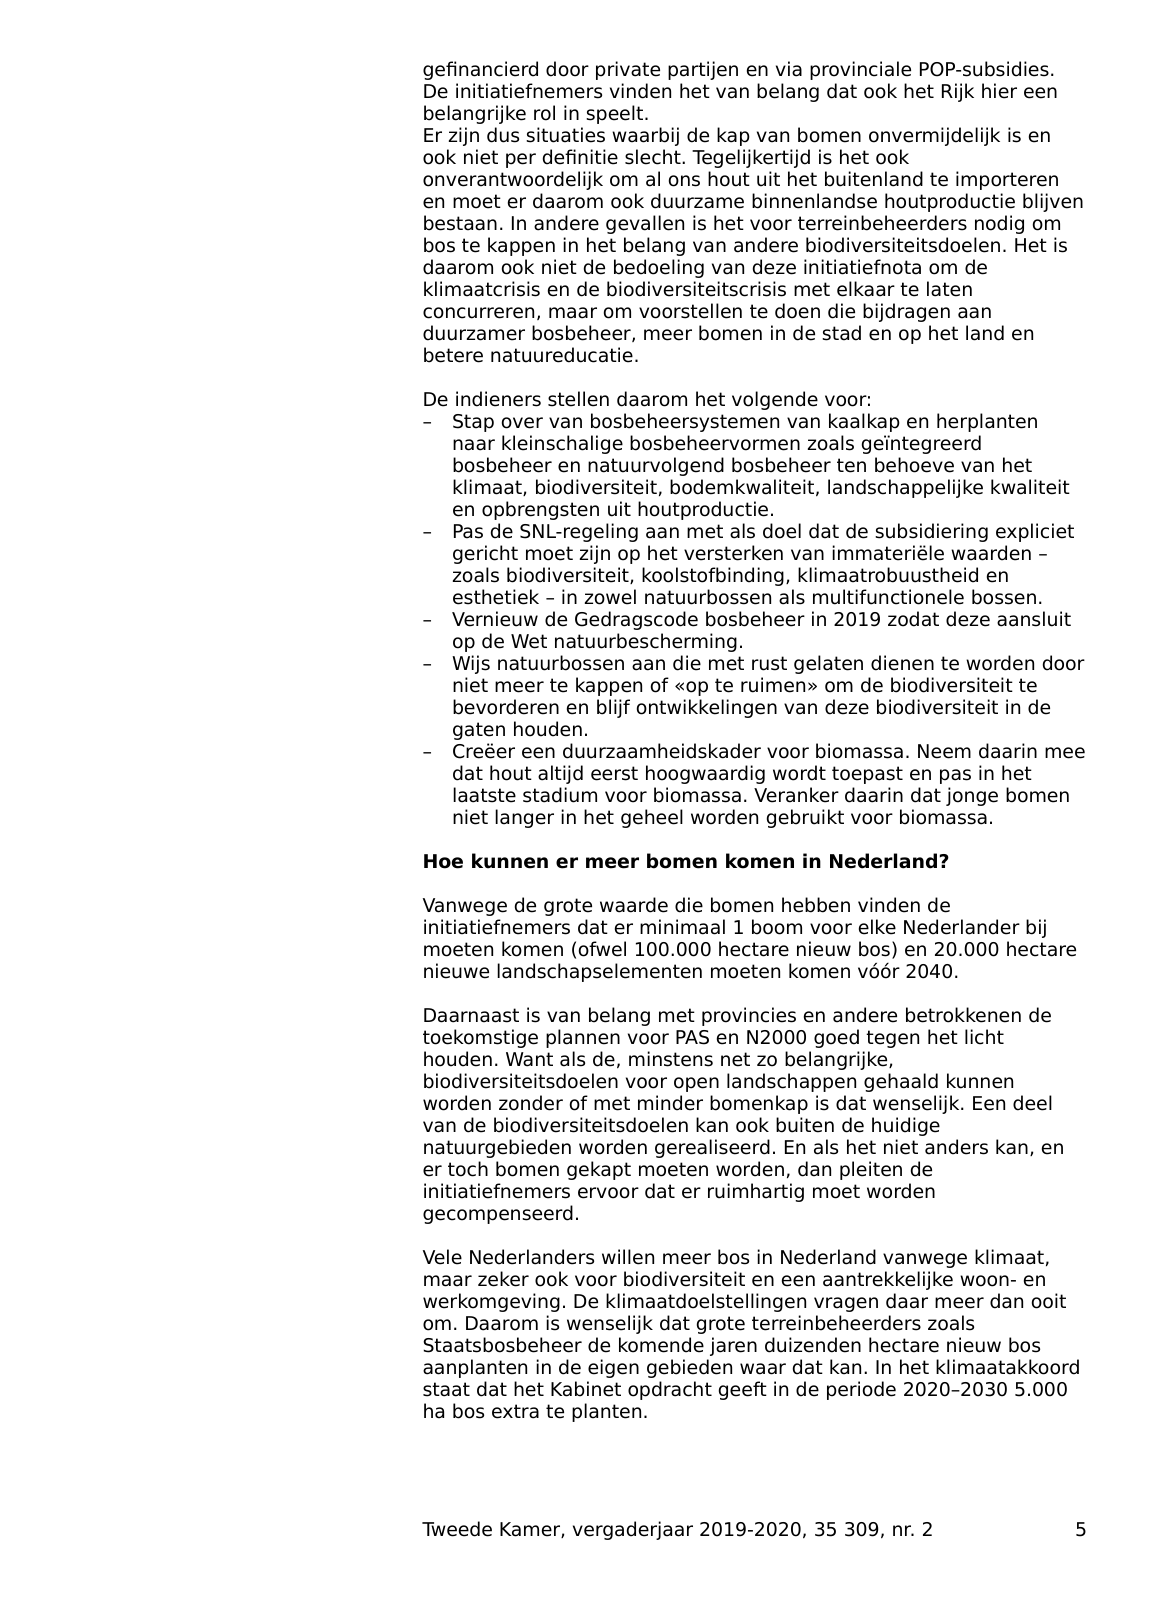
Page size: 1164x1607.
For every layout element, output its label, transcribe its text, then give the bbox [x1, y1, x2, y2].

text – Vernieuw de Gedragscode bosbeheer in 2019 zodat deze aansluit op de Wet natuurbescherming. [422, 609, 1087, 653]
text – Pas de SNL-regeling aan met als doel dat de subsidiering expliciet gericht moet zijn op het versterken van immateriële waarden – zoals biodiversiteit, koolstofbinding, klimaatrobuustheid en esthetiek – in zowel natuurbossen als multifunctionele bossen. [422, 521, 1087, 609]
text – Stap over van bosbeheersystemen van kaalkap en herplanten naar kleinschalige bosbeheervormen zoals geïntegreerd bosbeheer en natuurvolgend bosbeheer ten behoeve van het klimaat, biodiversiteit, bodemkwaliteit, landschappelijke kwaliteit en opbrengsten uit houtproductie. [422, 411, 1087, 521]
text Daarnaast is van belang met provincies en andere betrokkenen de toekomstige plannen voor PAS en N2000 goed tegen het licht houden. Want als de, minstens net zo belangrijke, biodiversiteitsdoelen voor open landschappen gehaald kunnen worden zonder of met minder bomenkap is dat wenselijk. Een deel van de biodiversiteitsdoelen kan ook buiten de huidige natuurgebieden worden gerealiseerd. En als het niet anders kan, en er toch bomen gekapt moeten worden, dan pleiten de initiatiefnemers ervoor dat er ruimhartig moet worden gecompenseerd. [422, 1005, 1087, 1225]
text – Creëer een duurzaamheidskader voor biomassa. Neem daarin mee dat hout altijd eerst hoogwaardig wordt toepast en pas in het laatste stadium voor biomassa. Veranker daarin dat jonge bomen niet langer in het geheel worden gebruikt voor biomassa. [422, 741, 1087, 828]
text Er zijn dus situaties waarbij de kap van bomen onvermijdelijk is en ook niet per definitie slecht. Tegelijkertijd is het ook onverantwoordelijk om al ons hout uit het buitenland te importeren en moet er daarom ook duurzame binnenlandse houtproductie blijven bestaan. In andere gevallen is het voor terreinbeheerders nodig om bos te kappen in het belang van andere biodiversiteitsdoelen. Het is daarom ook niet de bedoeling van deze initiatiefnota om de klimaatcrisis en de biodiversiteitscrisis met elkaar te laten concurreren, maar om voorstellen te doen die bijdragen aan duurzamer bosbeheer, meer bomen in de stad en op het land en betere natuureducatie. [422, 125, 1087, 367]
text De indieners stellen daarom het volgende voor: [422, 389, 1087, 411]
text – Wijs natuurbossen aan die met rust gelaten dienen te worden door niet meer te kappen of «op te ruimen» om de biodiversiteit te bevorderen en blijf ontwikkelingen van deze biodiversiteit in de gaten houden. [422, 653, 1087, 741]
subtitle Hoe kunnen er meer bomen komen in Nederland? [422, 851, 1087, 873]
text gefinancierd door private partijen en via provinciale POP-subsidies. De initiatiefnemers vinden het van belang dat ook het Rijk hier een belangrijke rol in speelt. [422, 59, 1087, 125]
text Vele Nederlanders willen meer bos in Nederland vanwege klimaat, maar zeker ook voor biodiversiteit en een aantrekkelijke woon- en werkomgeving. De klimaatdoelstellingen vragen daar meer dan ooit om. Daarom is wenselijk dat grote terreinbeheerders zoals Staatsbosbeheer de komende jaren duizenden hectare nieuw bos aanplanten in de eigen gebieden waar dat kan. In het klimaatakkoord staat dat het Kabinet opdracht geeft in de periode 2020–2030 5.000 ha bos extra te planten. [422, 1247, 1087, 1423]
text Vanwege de grote waarde die bomen hebben vinden de initiatiefnemers dat er minimaal 1 boom voor elke Nederlander bij moeten komen (ofwel 100.000 hectare nieuw bos) en 20.000 hectare nieuwe landschapselementen moeten komen vóór 2040. [422, 895, 1087, 983]
